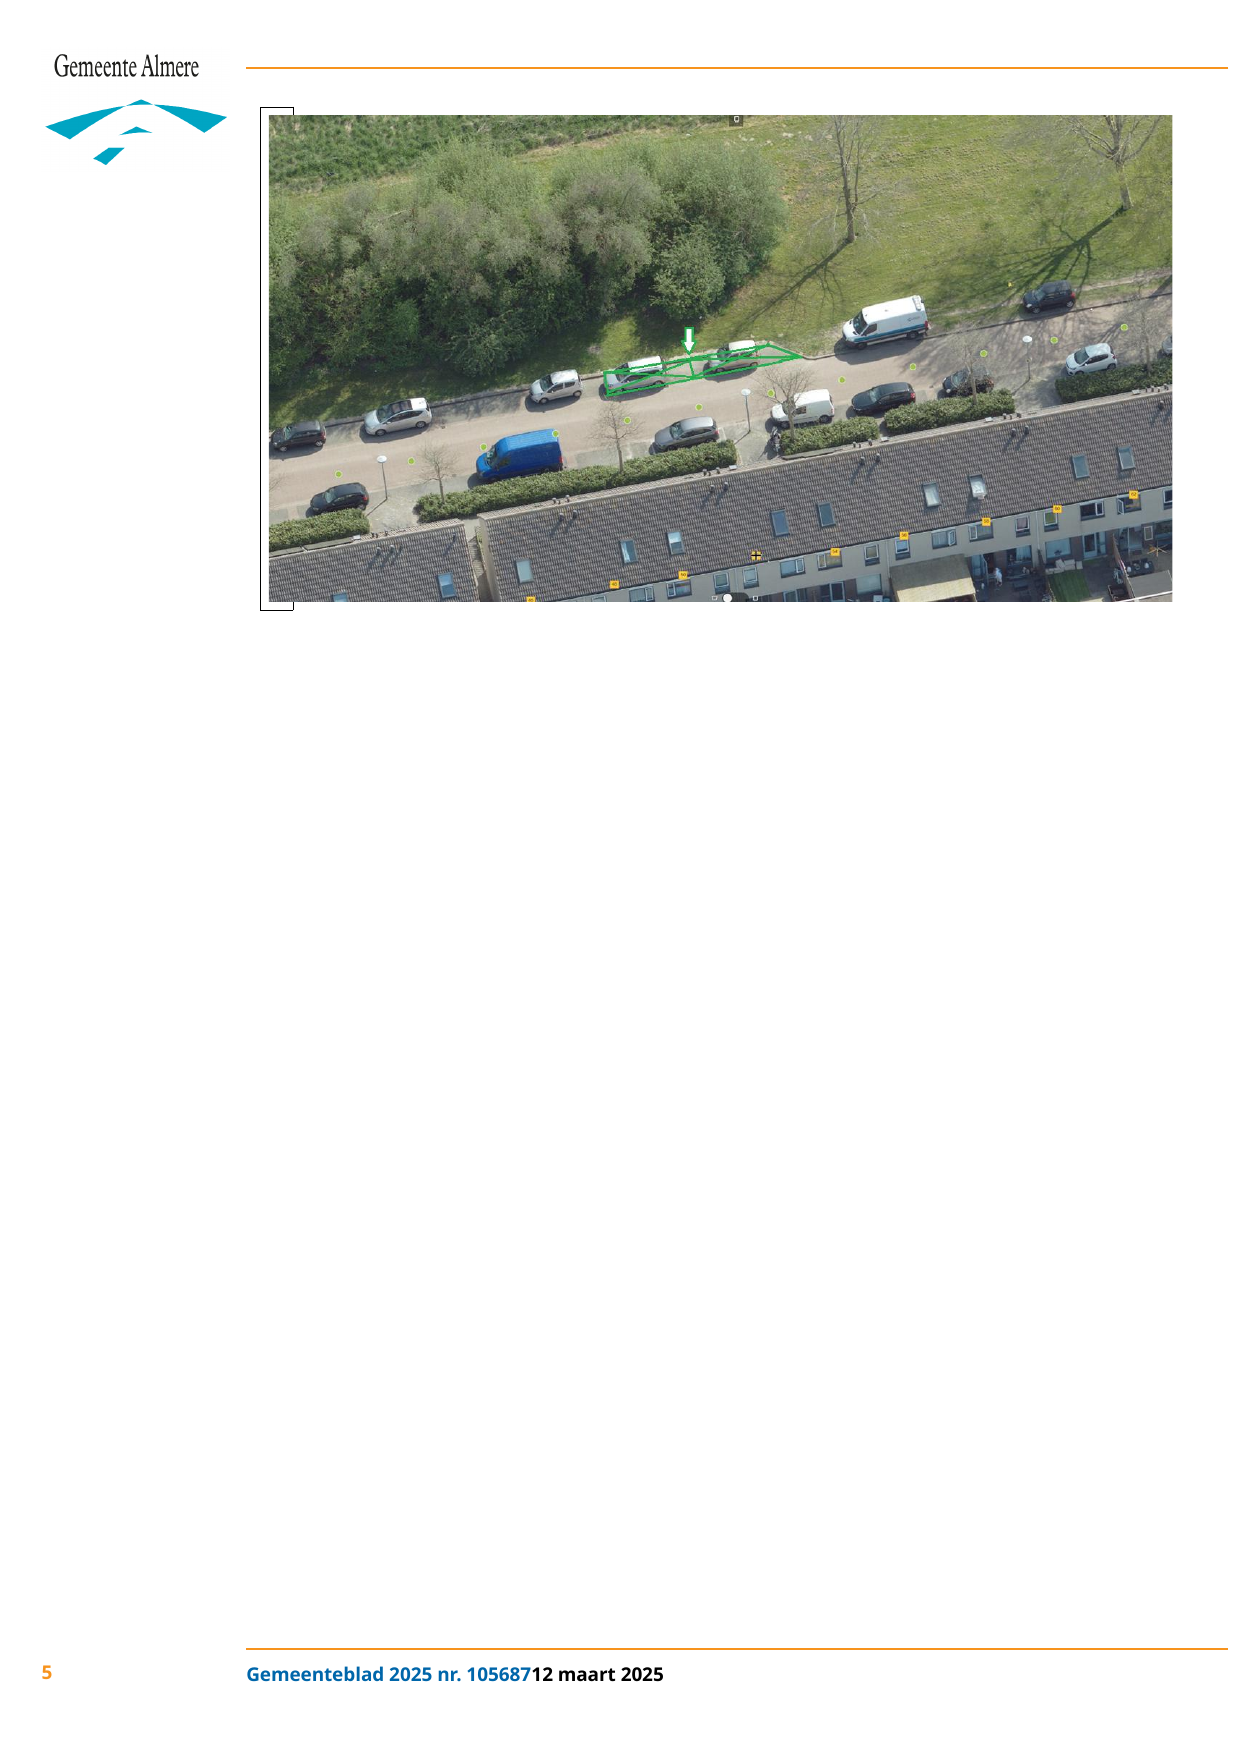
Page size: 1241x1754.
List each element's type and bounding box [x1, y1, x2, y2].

picture [41, 47, 231, 172]
picture [268, 115, 1173, 602]
